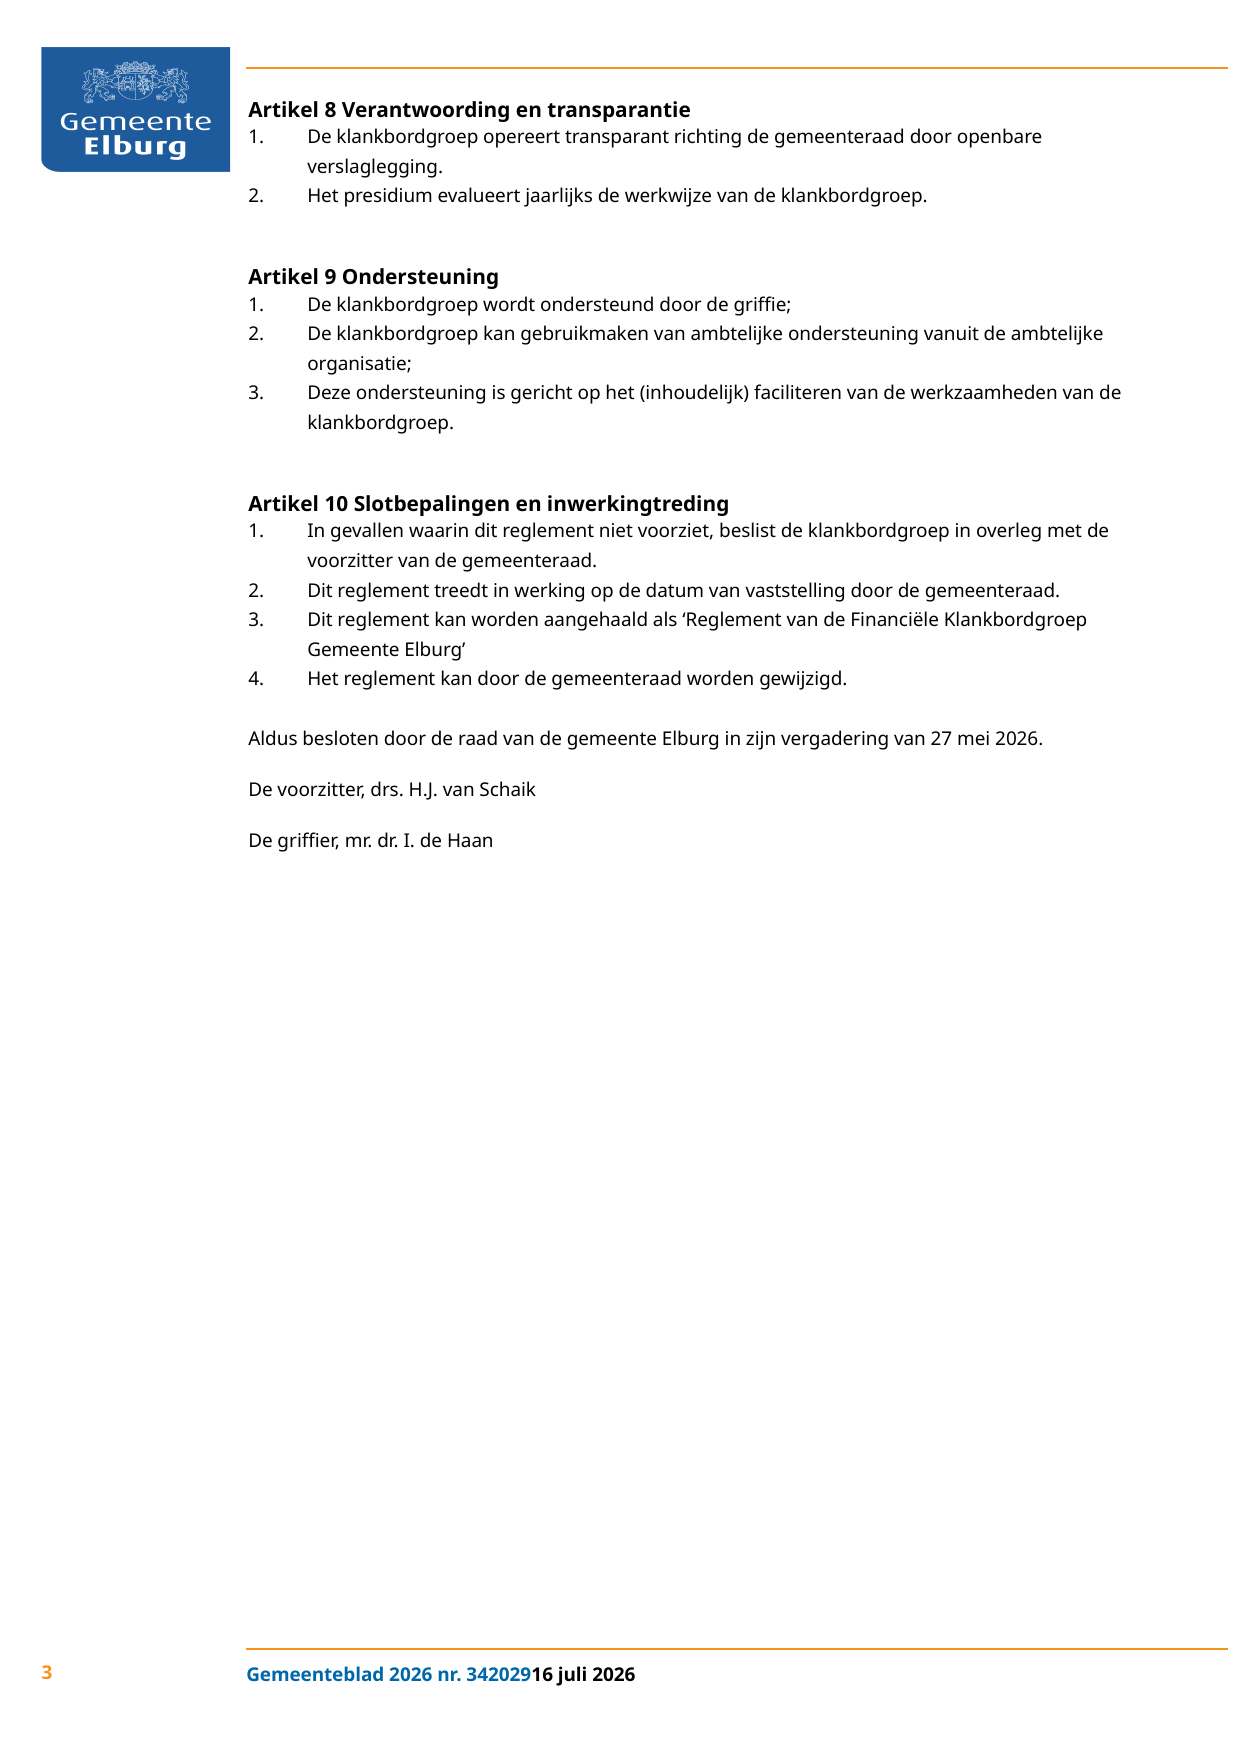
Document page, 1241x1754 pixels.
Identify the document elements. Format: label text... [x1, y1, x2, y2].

list De klankbordgroep opereert transparant richting de gemeenteraad door openbare verslaglegging. [248, 123, 1152, 178]
text Aldus besloten door de raad van de gemeente Elburg in zijn vergadering van 27 mei 2026. [248, 725, 1152, 750]
text De voorzitter, drs. H.J. van Schaik [248, 776, 1152, 802]
text De griffier, mr. dr. I. de Haan [248, 828, 1152, 853]
text Artikel 8 Verantwoording en transparantie [248, 95, 1152, 123]
picture [41, 47, 231, 172]
text Artikel 9 Ondersteuning [248, 262, 1152, 291]
list Het presidium evalueert jaarlijks de werkwijze van de klankbordgroep. [248, 182, 1152, 208]
list Dit reglement kan worden aangehaald als ‘Reglement van de Financiële Klankbordgroep Gemeente Elburg’ [248, 606, 1152, 662]
list Deze ondersteuning is gericht op het (inhoudelijk) faciliteren van de werkzaamheden van de klankbordgroep. [248, 379, 1152, 435]
list De klankbordgroep kan gebruikmaken van ambtelijke ondersteuning vanuit de ambtelijke organisatie; [248, 320, 1152, 376]
text Artikel 10 Slotbepalingen en inwerkingtreding [248, 489, 1152, 518]
list In gevallen waarin dit reglement niet voorziet, beslist de klankbordgroep in overleg met de voorzitter van de gemeenteraad. [248, 518, 1152, 573]
list Dit reglement treedt in werking op de datum van vaststelling door de gemeenteraad. [248, 577, 1152, 602]
list De klankbordgroep wordt ondersteund door de griffie; [248, 291, 1152, 317]
list Het reglement kan door de gemeenteraad worden gewijzigd. [248, 666, 1152, 691]
